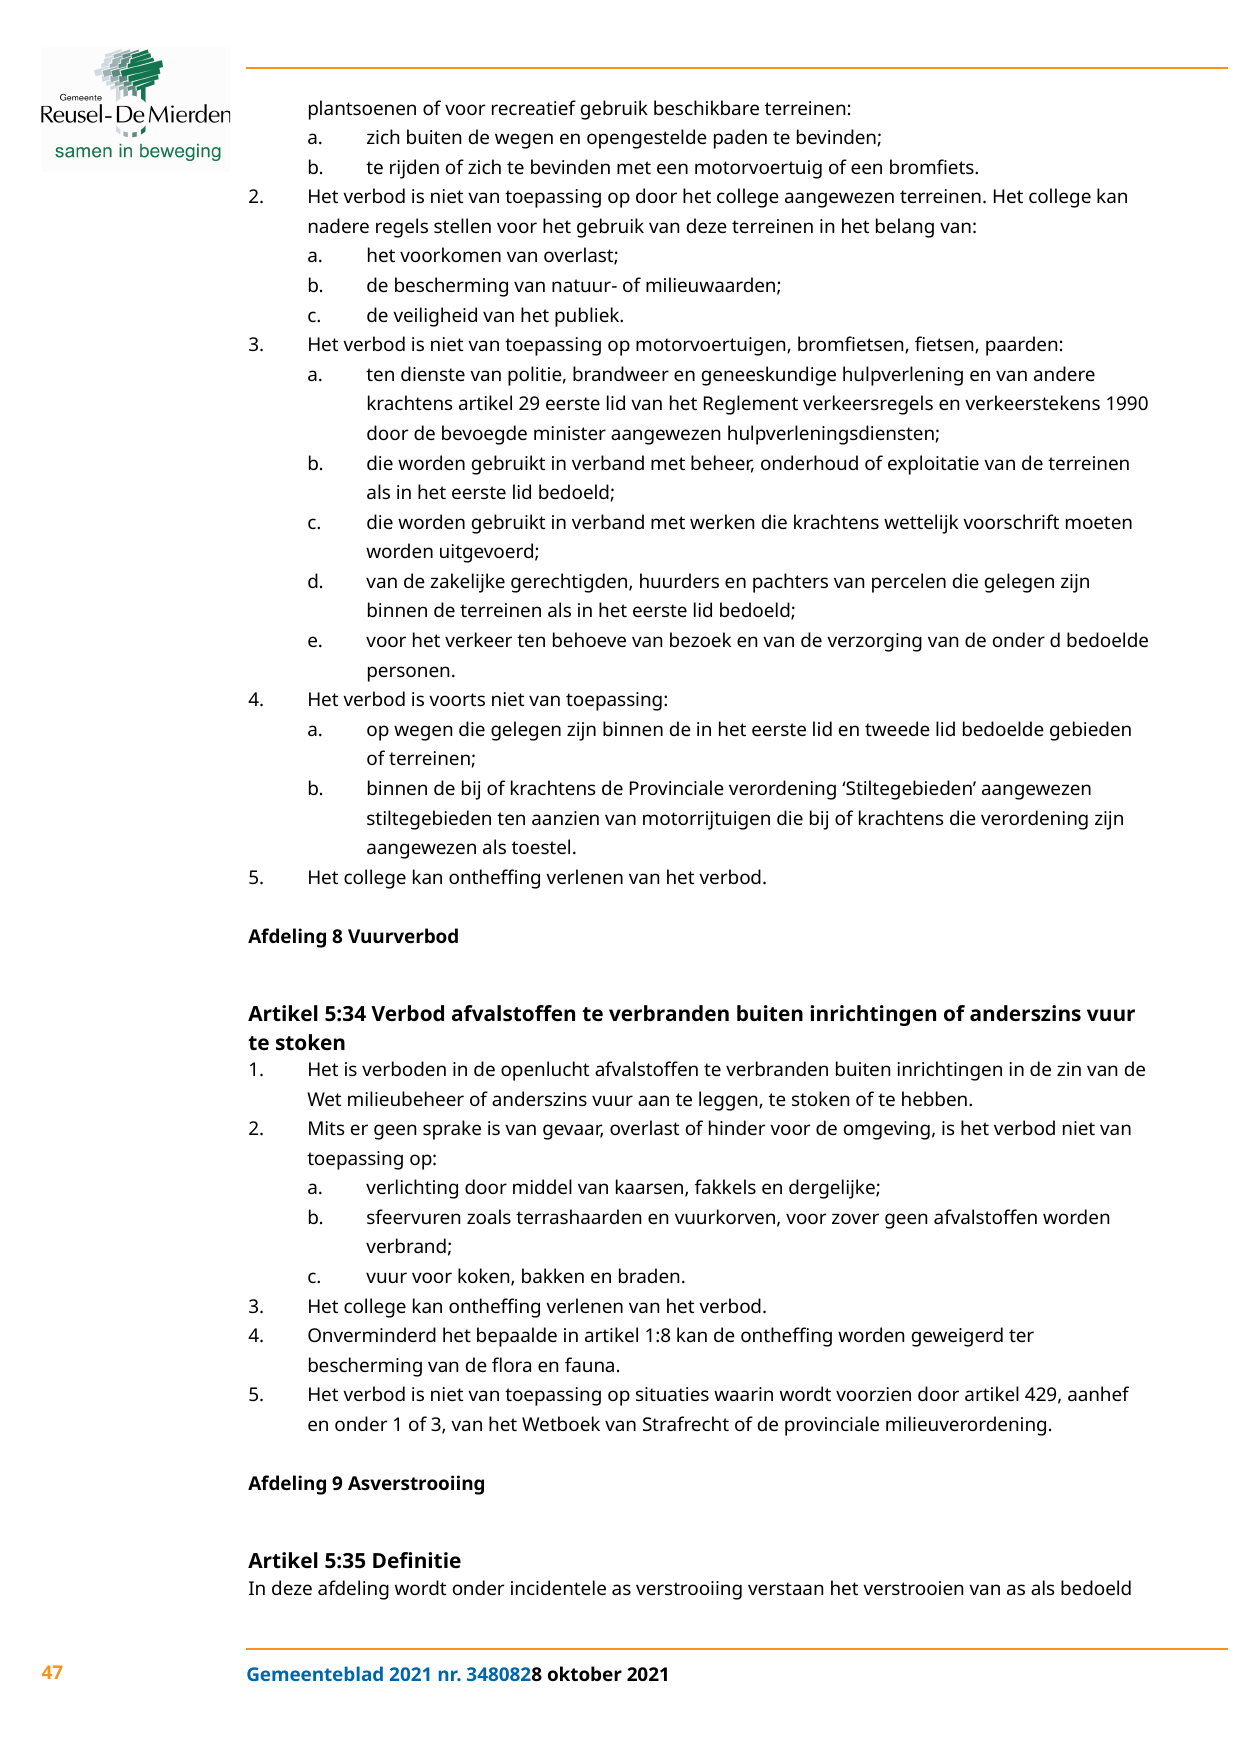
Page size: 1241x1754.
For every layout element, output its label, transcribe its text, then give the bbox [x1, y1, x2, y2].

list Mits er geen sprake is van gevaar, overlast of hinder voor de omgeving, is het verbod niet van toepassing op: [248, 1115, 1152, 1171]
list Het college kan ontheffing verlenen van het verbod. [248, 1293, 1152, 1318]
list Het is verboden in de openlucht afvalstoffen te verbranden buiten inrichtingen in de zin van de Wet milieubeheer of anderszins vuur aan te leggen, te stoken of te hebben. [248, 1056, 1152, 1111]
list op wegen die gelegen zijn binnen de in het eerste lid en tweede lid bedoelde gebieden of terreinen; [307, 716, 1152, 771]
list het voorkomen van overlast; [307, 243, 1152, 268]
picture [41, 47, 231, 172]
text In deze afdeling wordt onder incidentele as verstrooiing verstaan het verstrooien van as als bedoeld [248, 1575, 1152, 1601]
list ten dienste van politie, brandweer en geneeskundige hulpverlening en van andere krachtens artikel 29 eerste lid van het Reglement verkeersregels en verkeerstekens 1990 door de bevoegde minister aangewezen hulpverleningsdiensten; [307, 361, 1152, 446]
list plantsoenen of voor recreatief gebruik beschikbare terreinen: [248, 95, 1152, 121]
list van de zakelijke gerechtigden, huurders en pachters van percelen die gelegen zijn binnen de terreinen als in het eerste lid bedoeld; [307, 568, 1152, 623]
list verlichting door middel van kaarsen, fakkels en dergelijke; [307, 1174, 1152, 1200]
list Het verbod is voorts niet van toepassing: [248, 686, 1152, 712]
list Het college kan ontheffing verlenen van het verbod. [248, 864, 1152, 890]
list sfeervuren zoals terrashaarden en vuurkorven, voor zover geen afvalstoffen worden verbrand; [307, 1204, 1152, 1259]
text Artikel 5:34 Verbod afvalstoffen te verbranden buiten inrichtingen of anderszins vuur te stoken [248, 999, 1152, 1056]
list zich buiten de wegen en opengestelde paden te bevinden; [307, 124, 1152, 150]
text Artikel 5:35 Definitie [248, 1546, 1152, 1575]
text Afdeling 8 Vuurverbod [248, 923, 1152, 949]
list Het verbod is niet van toepassing op motorvoertuigen, bromfietsen, fietsen, paarden: [248, 331, 1152, 357]
list Het verbod is niet van toepassing op door het college aangewezen terreinen. Het college kan nadere regels stellen voor het gebruik van deze terreinen in het belang van: [248, 183, 1152, 239]
text Afdeling 9 Asverstrooiing [248, 1470, 1152, 1496]
list Het verbod is niet van toepassing op situaties waarin wordt voorzien door artikel 429, aanhef en onder 1 of 3, van het Wetboek van Strafrecht of de provinciale milieuverordening. [248, 1382, 1152, 1437]
list de bescherming van natuur- of milieuwaarden; [307, 272, 1152, 298]
list die worden gebruikt in verband met werken die krachtens wettelijk voorschrift moeten worden uitgevoerd; [307, 509, 1152, 564]
list te rijden of zich te bevinden met een motorvoertuig of een bromfiets. [307, 154, 1152, 180]
list de veiligheid van het publiek. [307, 302, 1152, 328]
list vuur voor koken, bakken en braden. [307, 1263, 1152, 1289]
list binnen de bij of krachtens de Provinciale verordening ‘Stiltegebieden’ aangewezen stiltegebieden ten aanzien van motorrijtuigen die bij of krachtens die verordening zijn aangewezen als toestel. [307, 775, 1152, 860]
list voor het verkeer ten behoeve van bezoek en van de verzorging van de onder d bedoelde personen. [307, 627, 1152, 683]
list die worden gebruikt in verband met beheer, onderhoud of exploitatie van de terreinen als in het eerste lid bedoeld; [307, 450, 1152, 505]
list Onverminderd het bepaalde in artikel 1:8 kan de ontheffing worden geweigerd ter bescherming van de flora en fauna. [248, 1322, 1152, 1378]
